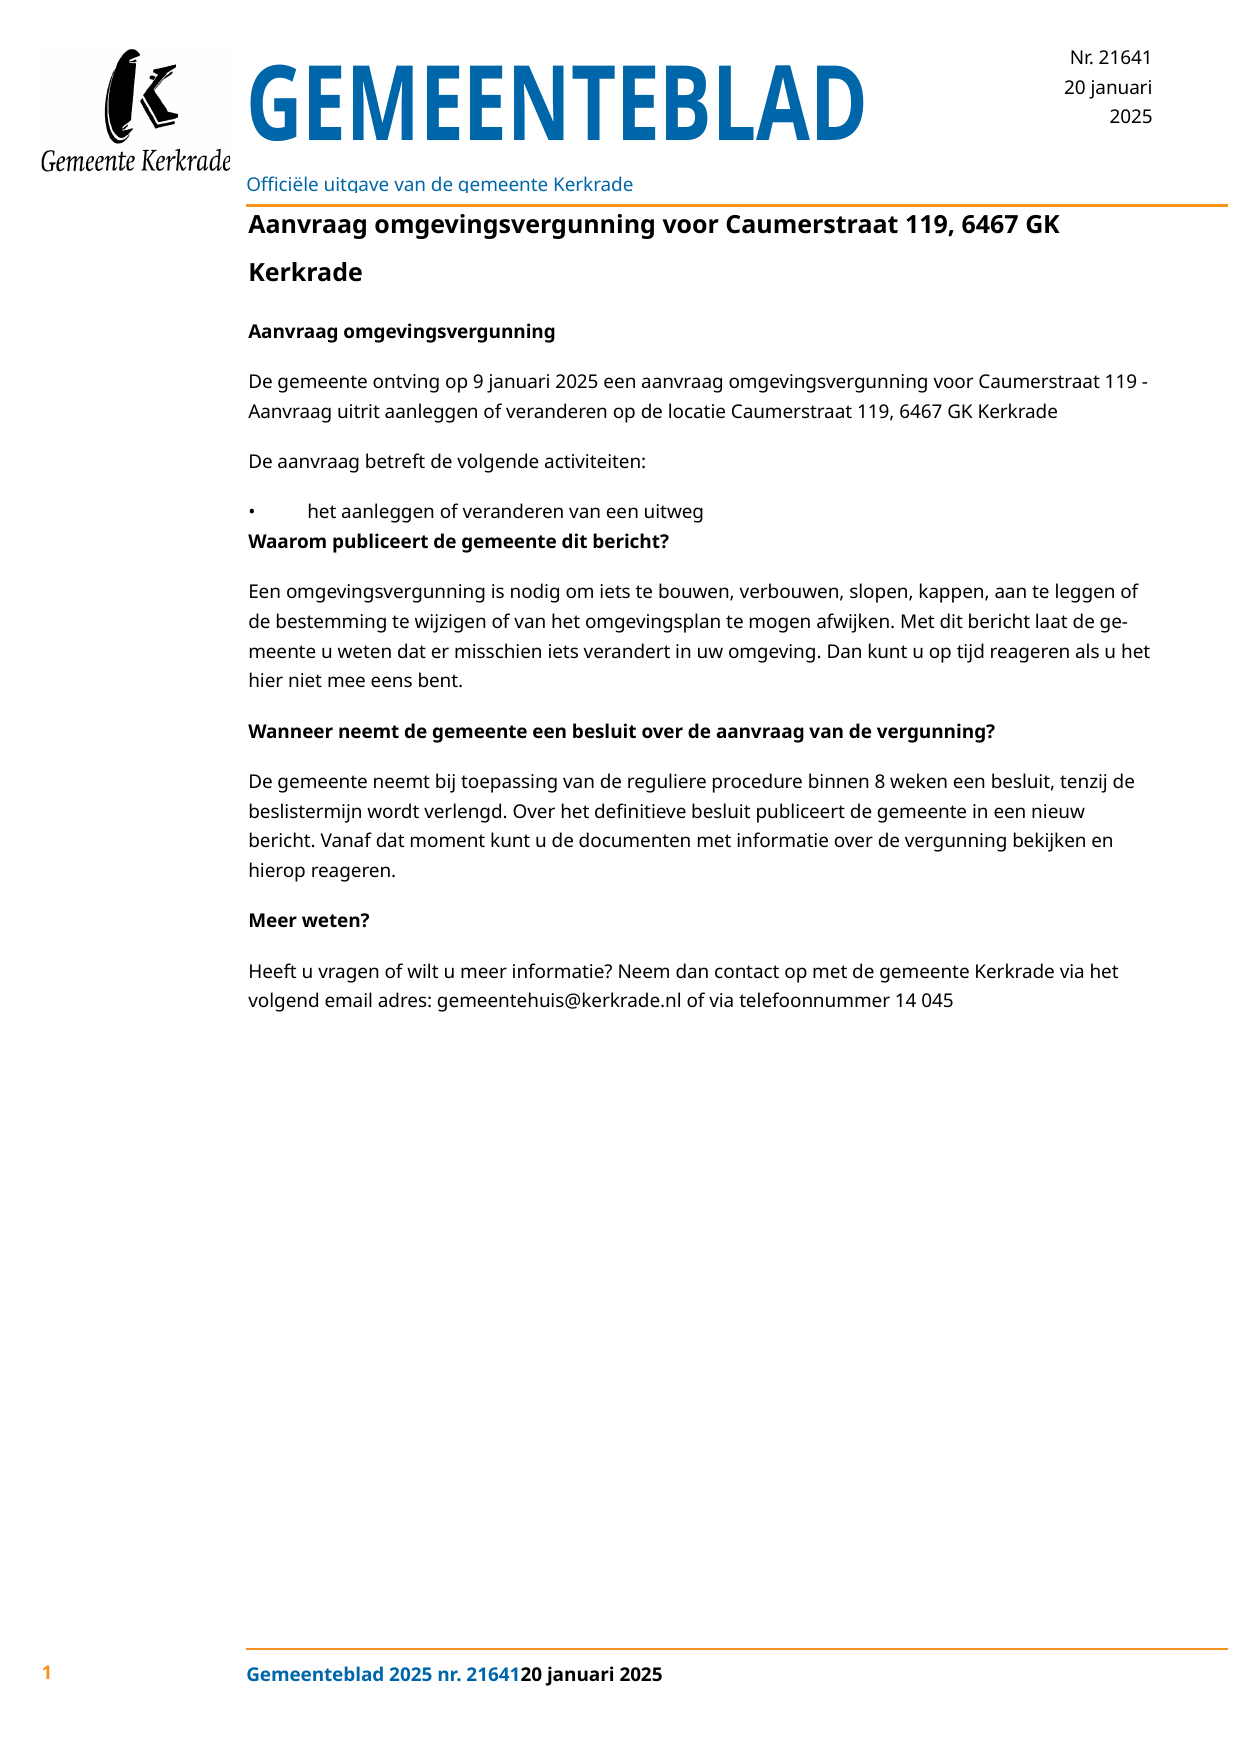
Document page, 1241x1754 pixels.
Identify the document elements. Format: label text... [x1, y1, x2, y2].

text De gemeente ontving op 9 januari 2025 een aanvraag omgevingsvergunning voor Caumerstraat 119 - Aanvraag uitrit aanleggen of veranderen op de locatie Caumerstraat 119, 6467 GK Kerkrade [248, 368, 1152, 424]
text Een omgevingsvergunning is nodig om iets te bouwen, verbouwen, slopen, kappen, aan te leggen of de bestemming te wijzigen of van het omgevingsplan te mogen afwijken. Met dit bericht laat de ge- meente u weten dat er misschien iets verandert in uw omgeving. Dan kunt u op tijd reageren als u het hier niet mee eens bent. [248, 579, 1152, 693]
text De aanvraag betreft de volgende activiteiten: [248, 448, 1152, 474]
text Heeft u vragen of wilt u meer informatie? Neem dan contact op met de gemeente Kerkrade via het volgend email adres: gemeentehuis@kerkrade.nl of via telefoonnummer 14 045 [248, 958, 1152, 1013]
picture [41, 47, 231, 172]
text Waarom publiceert de gemeente dit bericht? [248, 528, 1152, 554]
text Wanneer neemt de gemeente een besluit over de aanvraag van de vergunning? [248, 718, 1152, 744]
text De gemeente neemt bij toepassing van de reguliere procedure binnen 8 weken een besluit, tenzij de beslistermijn wordt verlengd. Over het definitieve besluit publiceert de gemeente in een nieuw bericht. Vanaf dat moment kunt u de documenten met informatie over de vergunning bekijken en hierop reageren. [248, 768, 1152, 883]
text Aanvraag omgevingsvergunning [248, 318, 1152, 344]
text Aanvraag omgevingsvergunning voor Caumerstraat 119, 6467 GK Kerkrade [248, 207, 1152, 288]
text Meer weten? [248, 907, 1152, 933]
list het aanleggen of veranderen van een uitweg [248, 499, 1152, 524]
